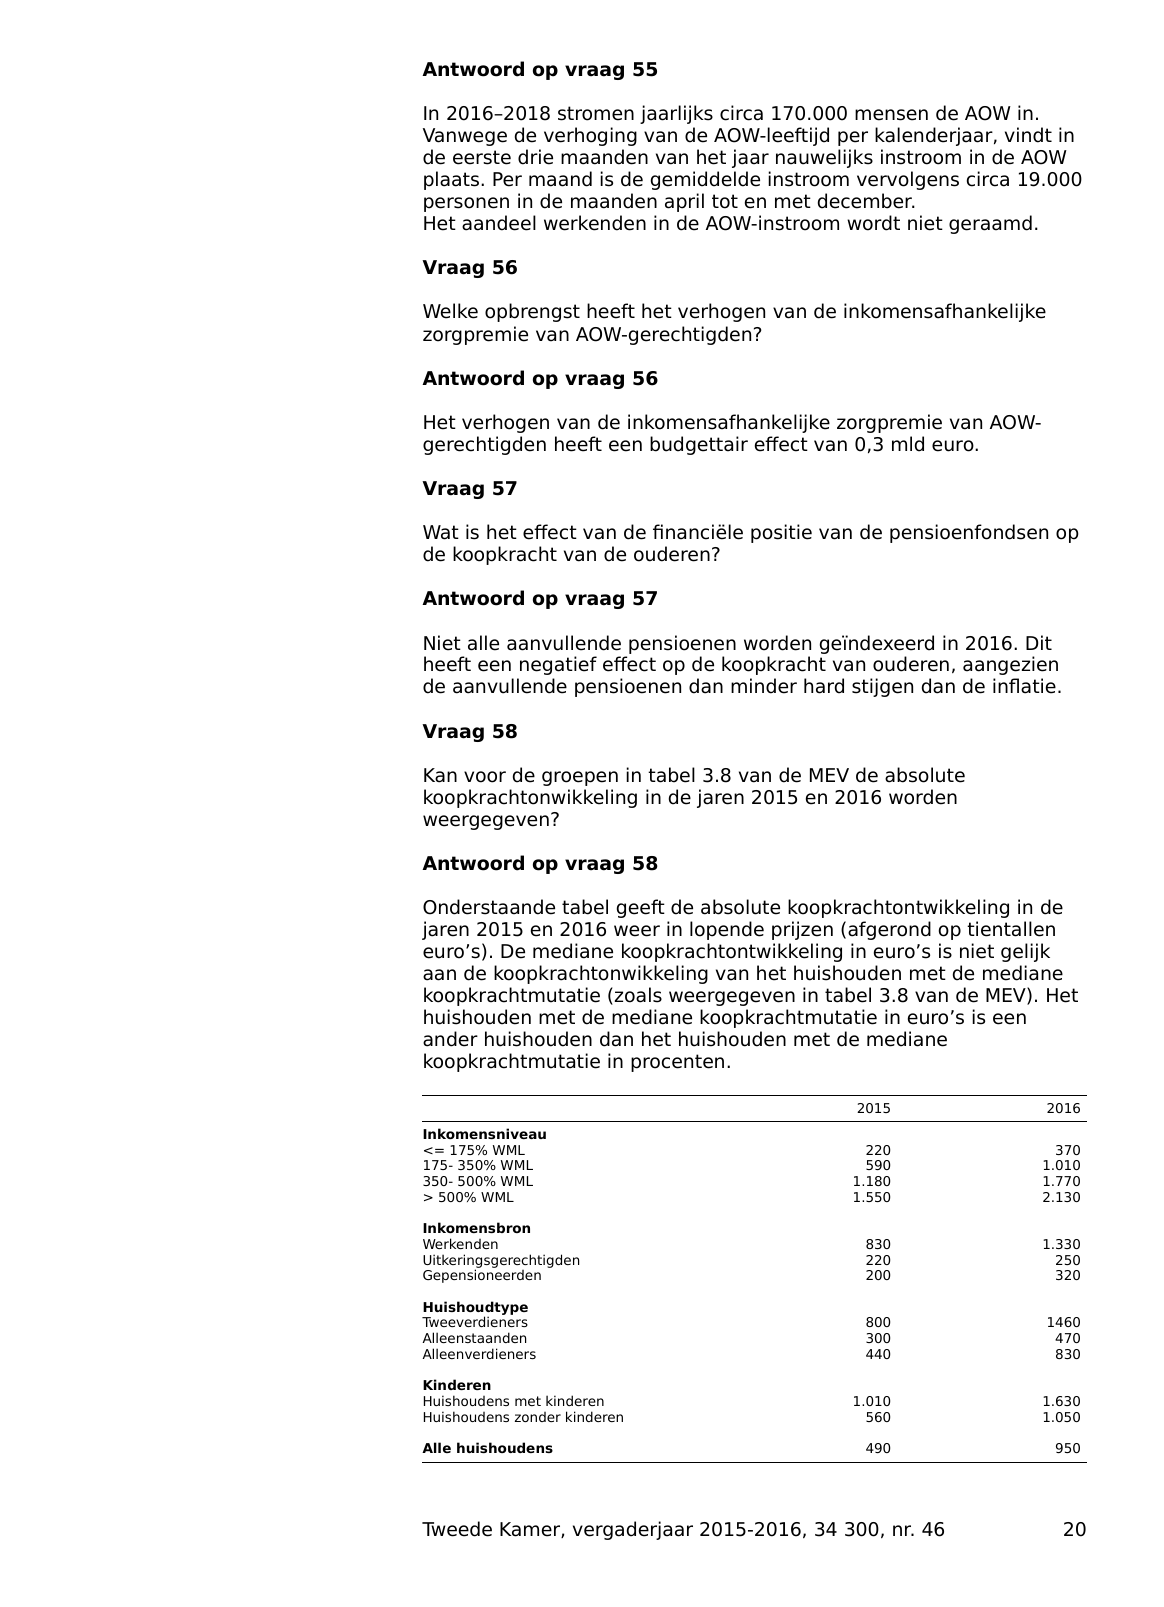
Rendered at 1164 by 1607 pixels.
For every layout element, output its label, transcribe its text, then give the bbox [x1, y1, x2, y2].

table_cell 175- 350% WML [422, 1158, 707, 1174]
text Het verhogen van de inkomensafhankelijke zorgpremie van AOW-gerechtigden heeft een budgettair effect van 0,3 mld euro. [422, 412, 1087, 456]
table_cell 200 [708, 1268, 897, 1284]
table_cell Alleenverdieners [422, 1347, 707, 1362]
table_cell Huishoudtype [422, 1300, 707, 1315]
table_cell [708, 1300, 897, 1315]
table_cell 470 [897, 1331, 1087, 1347]
table_cell [422, 1284, 707, 1299]
table_cell [897, 1122, 1087, 1142]
table_cell [708, 1205, 897, 1221]
table_cell 350- 500% WML [422, 1174, 707, 1189]
subtitle Antwoord op vraag 57 [422, 588, 1087, 610]
table_cell 490 [708, 1441, 897, 1462]
subtitle Antwoord op vraag 56 [422, 368, 1087, 389]
table_cell [422, 1205, 707, 1221]
table_cell Tweeverdieners [422, 1315, 707, 1331]
text In 2016–2018 stromen jaarlijks circa 170.000 mensen de AOW in. Vanwege de verhoging van de AOW-leeftijd per kalenderjaar, vindt in de eerste drie maanden van het jaar nauwelijks instroom in de AOW plaats. Per maand is de gemiddelde instroom vervolgens circa 19.000 personen in de maanden april tot en met december. [422, 103, 1087, 213]
text Kan voor de groepen in tabel 3.8 van de MEV de absolute koopkrachtonwikkeling in de jaren 2015 en 2016 worden weergegeven? [422, 765, 1087, 831]
table_cell [897, 1284, 1087, 1299]
table_header [422, 1096, 707, 1121]
table_cell [897, 1300, 1087, 1315]
table_cell Huishoudens zonder kinderen [422, 1410, 707, 1425]
subtitle Vraag 57 [422, 478, 1087, 500]
table_cell Alle huishoudens [422, 1441, 707, 1462]
table_cell 800 [708, 1315, 897, 1331]
table_cell Inkomensniveau [422, 1122, 707, 1142]
table_cell [708, 1122, 897, 1142]
table_cell 830 [897, 1347, 1087, 1362]
table_cell 1.330 [897, 1237, 1087, 1252]
table_cell [708, 1378, 897, 1394]
table_cell 1.630 [897, 1394, 1087, 1410]
table_cell [897, 1425, 1087, 1441]
table_cell <= 175% WML [422, 1142, 707, 1158]
table_cell 250 [897, 1253, 1087, 1268]
table_cell 220 [708, 1142, 897, 1158]
table_cell 2.130 [897, 1190, 1087, 1205]
table_cell 950 [897, 1441, 1087, 1462]
text Wat is het effect van de financiële positie van de pensioenfondsen op de koopkracht van de ouderen? [422, 522, 1087, 566]
table_cell 560 [708, 1410, 897, 1425]
table_cell Gepensioneerden [422, 1268, 707, 1284]
table_cell [708, 1363, 897, 1378]
table_cell Werkenden [422, 1237, 707, 1252]
table_header 2016 [897, 1096, 1087, 1121]
table_cell Alleenstaanden [422, 1331, 707, 1347]
table_cell [708, 1284, 897, 1299]
table_cell [422, 1363, 707, 1378]
table_cell 830 [708, 1237, 897, 1252]
subtitle Vraag 58 [422, 721, 1087, 742]
table_cell 1.550 [708, 1190, 897, 1205]
table_cell Huishoudens met kinderen [422, 1394, 707, 1410]
text Welke opbrengst heeft het verhogen van de inkomensafhankelijke zorgpremie van AOW-gerechtigden? [422, 301, 1087, 345]
table_cell 440 [708, 1347, 897, 1362]
table_cell [897, 1378, 1087, 1394]
table_cell 220 [708, 1253, 897, 1268]
table_cell > 500% WML [422, 1190, 707, 1205]
table_cell [708, 1221, 897, 1237]
table_cell [897, 1363, 1087, 1378]
table_cell Uitkeringsgerechtigden [422, 1253, 707, 1268]
table_cell 300 [708, 1331, 897, 1347]
table_cell 1.770 [897, 1174, 1087, 1189]
subtitle Antwoord op vraag 55 [422, 59, 1087, 81]
table_cell [897, 1221, 1087, 1237]
text Het aandeel werkenden in de AOW-instroom wordt niet geraamd. [422, 213, 1087, 235]
table_cell 1.010 [897, 1158, 1087, 1174]
table_cell [422, 1425, 707, 1441]
table_cell Inkomensbron [422, 1221, 707, 1237]
table_header 2015 [708, 1096, 897, 1121]
table_cell 320 [897, 1268, 1087, 1284]
table_cell 1.050 [897, 1410, 1087, 1425]
table_cell 370 [897, 1142, 1087, 1158]
text Onderstaande tabel geeft de absolute koopkrachtontwikkeling in de jaren 2015 en 2016 weer in lopende prijzen (afgerond op tientallen euro’s). De mediane koopkrachtontwikkeling in euro’s is niet gelijk aan de koopkrachtonwikkeling van het huishouden met de mediane koopkrachtmutatie (zoals weergegeven in tabel 3.8 van de MEV). Het huishouden met de mediane koopkrachtmutatie in euro’s is een ander huishouden dan het huishouden met de mediane koopkrachtmutatie in procenten. [422, 897, 1087, 1073]
subtitle Antwoord op vraag 58 [422, 853, 1087, 875]
table_cell Kinderen [422, 1378, 707, 1394]
table_cell 590 [708, 1158, 897, 1174]
subtitle Vraag 56 [422, 257, 1087, 279]
text Niet alle aanvullende pensioenen worden geïndexeerd in 2016. Dit heeft een negatief effect op de koopkracht van ouderen, aangezien de aanvullende pensioenen dan minder hard stijgen dan de inflatie. [422, 632, 1087, 698]
table_cell [708, 1425, 897, 1441]
table_cell 1460 [897, 1315, 1087, 1331]
table_cell 1.180 [708, 1174, 897, 1189]
table_cell [897, 1205, 1087, 1221]
table_cell 1.010 [708, 1394, 897, 1410]
